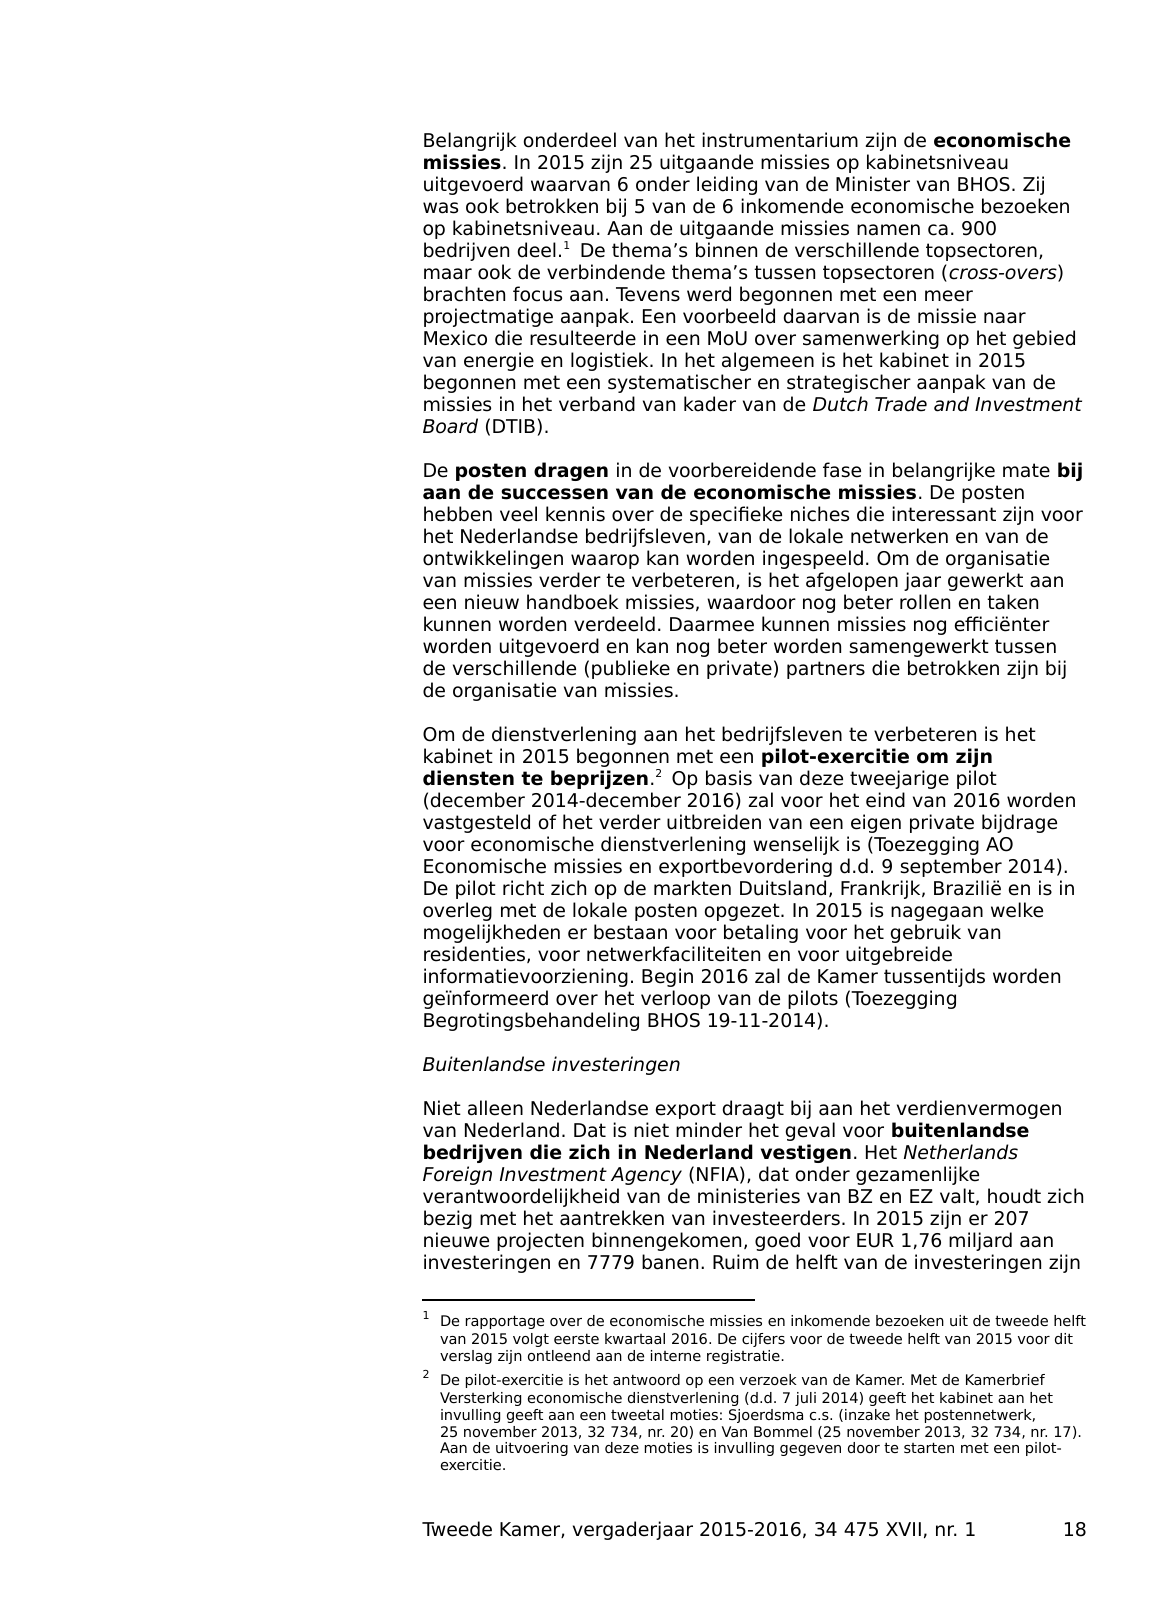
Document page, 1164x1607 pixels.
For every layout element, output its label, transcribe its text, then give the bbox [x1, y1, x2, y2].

text Niet alleen Nederlandse export draagt bij aan het verdienvermogen van Nederland. Dat is niet minder het geval voor buitenlandse bedrijven die zich in Nederland vestigen. Het Netherlands Foreign Investment Agency (NFIA), dat onder gezamenlijke verantwoordelijkheid van de ministeries van BZ en EZ valt, houdt zich bezig met het aantrekken van investeerders. In 2015 zijn er 207 nieuwe projecten binnengekomen, goed voor EUR 1,76 miljard aan investeringen en 7779 banen. Ruim de helft van de investeringen zijn [422, 1098, 1087, 1274]
text Belangrijk onderdeel van het instrumentarium zijn de economische missies. In 2015 zijn 25 uitgaande missies op kabinetsniveau uitgevoerd waarvan 6 onder leiding van de Minister van BHOS. Zij was ook betrokken bij 5 van de 6 inkomende economische bezoeken op kabinetsniveau. Aan de uitgaande missies namen ca. 900 bedrijven deel. De thema’s binnen de verschillende topsectoren, maar ook de verbindende thema’s tussen topsectoren (cross-overs) brachten focus aan. Tevens werd begonnen met een meer projectmatige aanpak. Een voorbeeld daarvan is de missie naar Mexico die resulteerde in een MoU over samenwerking op het gebied van energie en logistiek. In het algemeen is het kabinet in 2015 begonnen met een systematischer en strategischer aanpak van de missies in het verband van kader van de Dutch Trade and Investment Board (DTIB). [422, 130, 1087, 438]
text De posten dragen in de voorbereidende fase in belangrijke mate bij aan de successen van de economische missies. De posten hebben veel kennis over de specifieke niches die interessant zijn voor het Nederlandse bedrijfsleven, van de lokale netwerken en van de ontwikkelingen waarop kan worden ingespeeld. Om de organisatie van missies verder te verbeteren, is het afgelopen jaar gewerkt aan een nieuw handboek missies, waardoor nog beter rollen en taken kunnen worden verdeeld. Daarmee kunnen missies nog efficiënter worden uitgevoerd en kan nog beter worden samengewerkt tussen de verschillende (publieke en private) partners die betrokken zijn bij de organisatie van missies. [422, 460, 1087, 702]
text Om de dienstverlening aan het bedrijfsleven te verbeteren is het kabinet in 2015 begonnen met een pilot-exercitie om zijn diensten te beprijzen. Op basis van deze tweejarige pilot (december 2014-december 2016) zal voor het eind van 2016 worden vastgesteld of het verder uitbreiden van een eigen private bijdrage voor economische dienstverlening wenselijk is (Toezegging AO Economische missies en exportbevordering d.d. 9 september 2014). De pilot richt zich op de markten Duitsland, Frankrijk, Brazilië en is in overleg met de lokale posten opgezet. In 2015 is nagegaan welke mogelijkheden er bestaan voor betaling voor het gebruik van residenties, voor netwerkfaciliteiten en voor uitgebreide informatievoorziening. Begin 2016 zal de Kamer tussentijds worden geïnformeerd over het verloop van de pilots (Toezegging Begrotingsbehandeling BHOS 19-11-2014). [422, 724, 1087, 1031]
text De pilot-exercitie is het antwoord op een verzoek van de Kamer. Met de Kamerbrief Versterking economische dienstverlening (d.d. 7 juli 2014) geeft het kabinet aan het invulling geeft aan een tweetal moties: Sjoerdsma c.s. (inzake het postennetwerk, 25 november 2013, 32 734, nr. 20) en Van Bommel (25 november 2013, 32 734, nr. 17). Aan de uitvoering van deze moties is invulling gegeven door te starten met een pilot-exercitie. [422, 1368, 1087, 1474]
text De rapportage over de economische missies en inkomende bezoeken uit de tweede helft van 2015 volgt eerste kwartaal 2016. De cijfers voor de tweede helft van 2015 voor dit verslag zijn ontleend aan de interne registratie. [422, 1309, 1087, 1365]
subtitle Buitenlandse investeringen [422, 1054, 1087, 1076]
